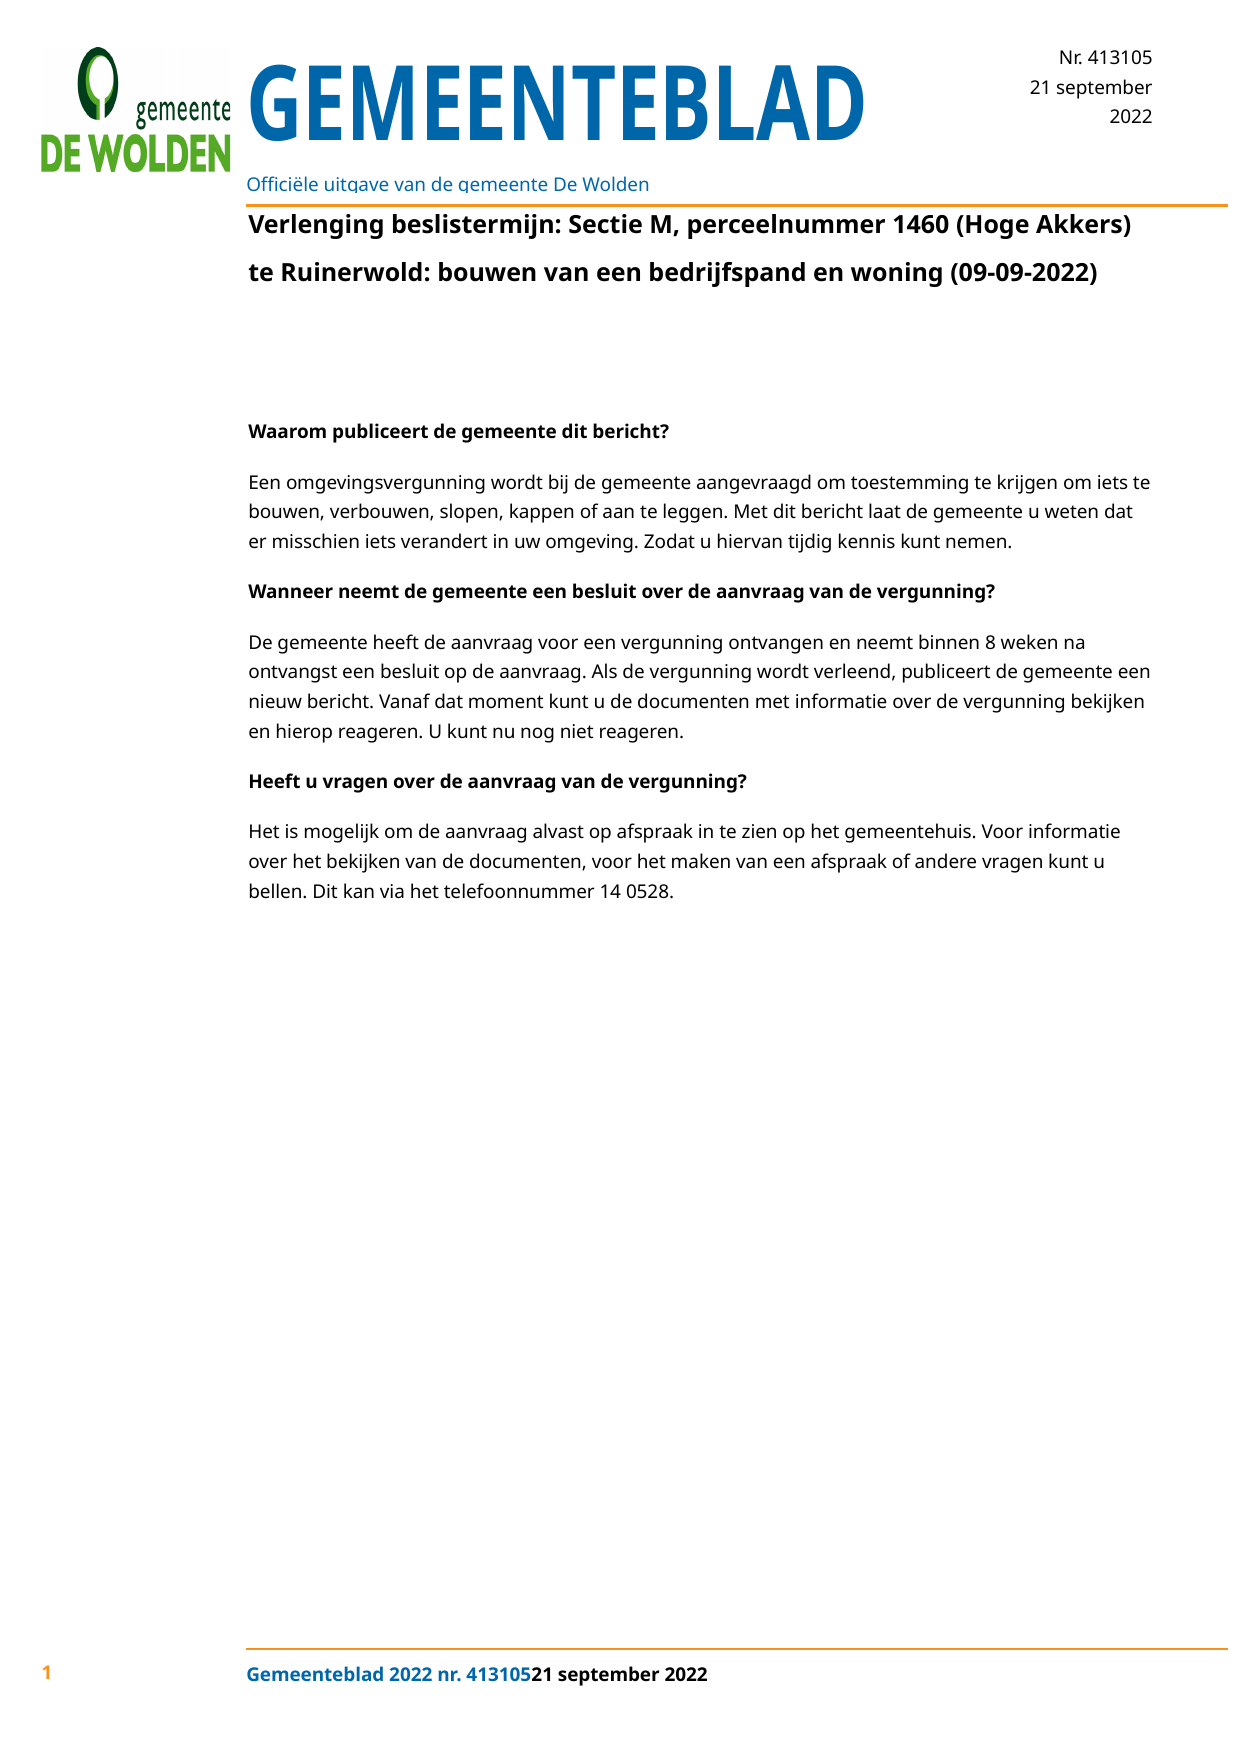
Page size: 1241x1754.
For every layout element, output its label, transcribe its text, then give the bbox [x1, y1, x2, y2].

text Het is mogelijk om de aanvraag alvast op afspraak in te zien op het gemeentehuis. Voor informatie over het bekijken van de documenten, voor het maken van een afspraak of andere vragen kunt u bellen. Dit kan via het telefoonnummer 14 0528. [248, 819, 1152, 904]
text Verlenging beslistermijn: Sectie M, perceelnummer 1460 (Hoge Akkers) te Ruinerwold: bouwen van een bedrijfspand en woning (09-09-2022) [248, 207, 1152, 288]
text Waarom publiceert de gemeente dit bericht? [248, 419, 1152, 444]
text Wanneer neemt de gemeente een besluit over de aanvraag van de vergunning? [248, 579, 1152, 604]
picture [41, 47, 231, 172]
text Heeft u vragen over de aanvraag van de vergunning? [248, 768, 1152, 794]
text Een omgevingsvergunning wordt bij de gemeente aangevraagd om toestemming te krijgen om iets te bouwen, verbouwen, slopen, kappen of aan te leggen. Met dit bericht laat de gemeente u weten dat er misschien iets verandert in uw omgeving. Zodat u hiervan tijdig kennis kunt nemen. [248, 469, 1152, 554]
text De gemeente heeft de aanvraag voor een vergunning ontvangen en neemt binnen 8 weken na ontvangst een besluit op de aanvraag. Als de vergunning wordt verleend, publiceert de gemeente een nieuw bericht. Vanaf dat moment kunt u de documenten met informatie over de vergunning bekijken en hierop reageren. U kunt nu nog niet reageren. [248, 629, 1152, 744]
